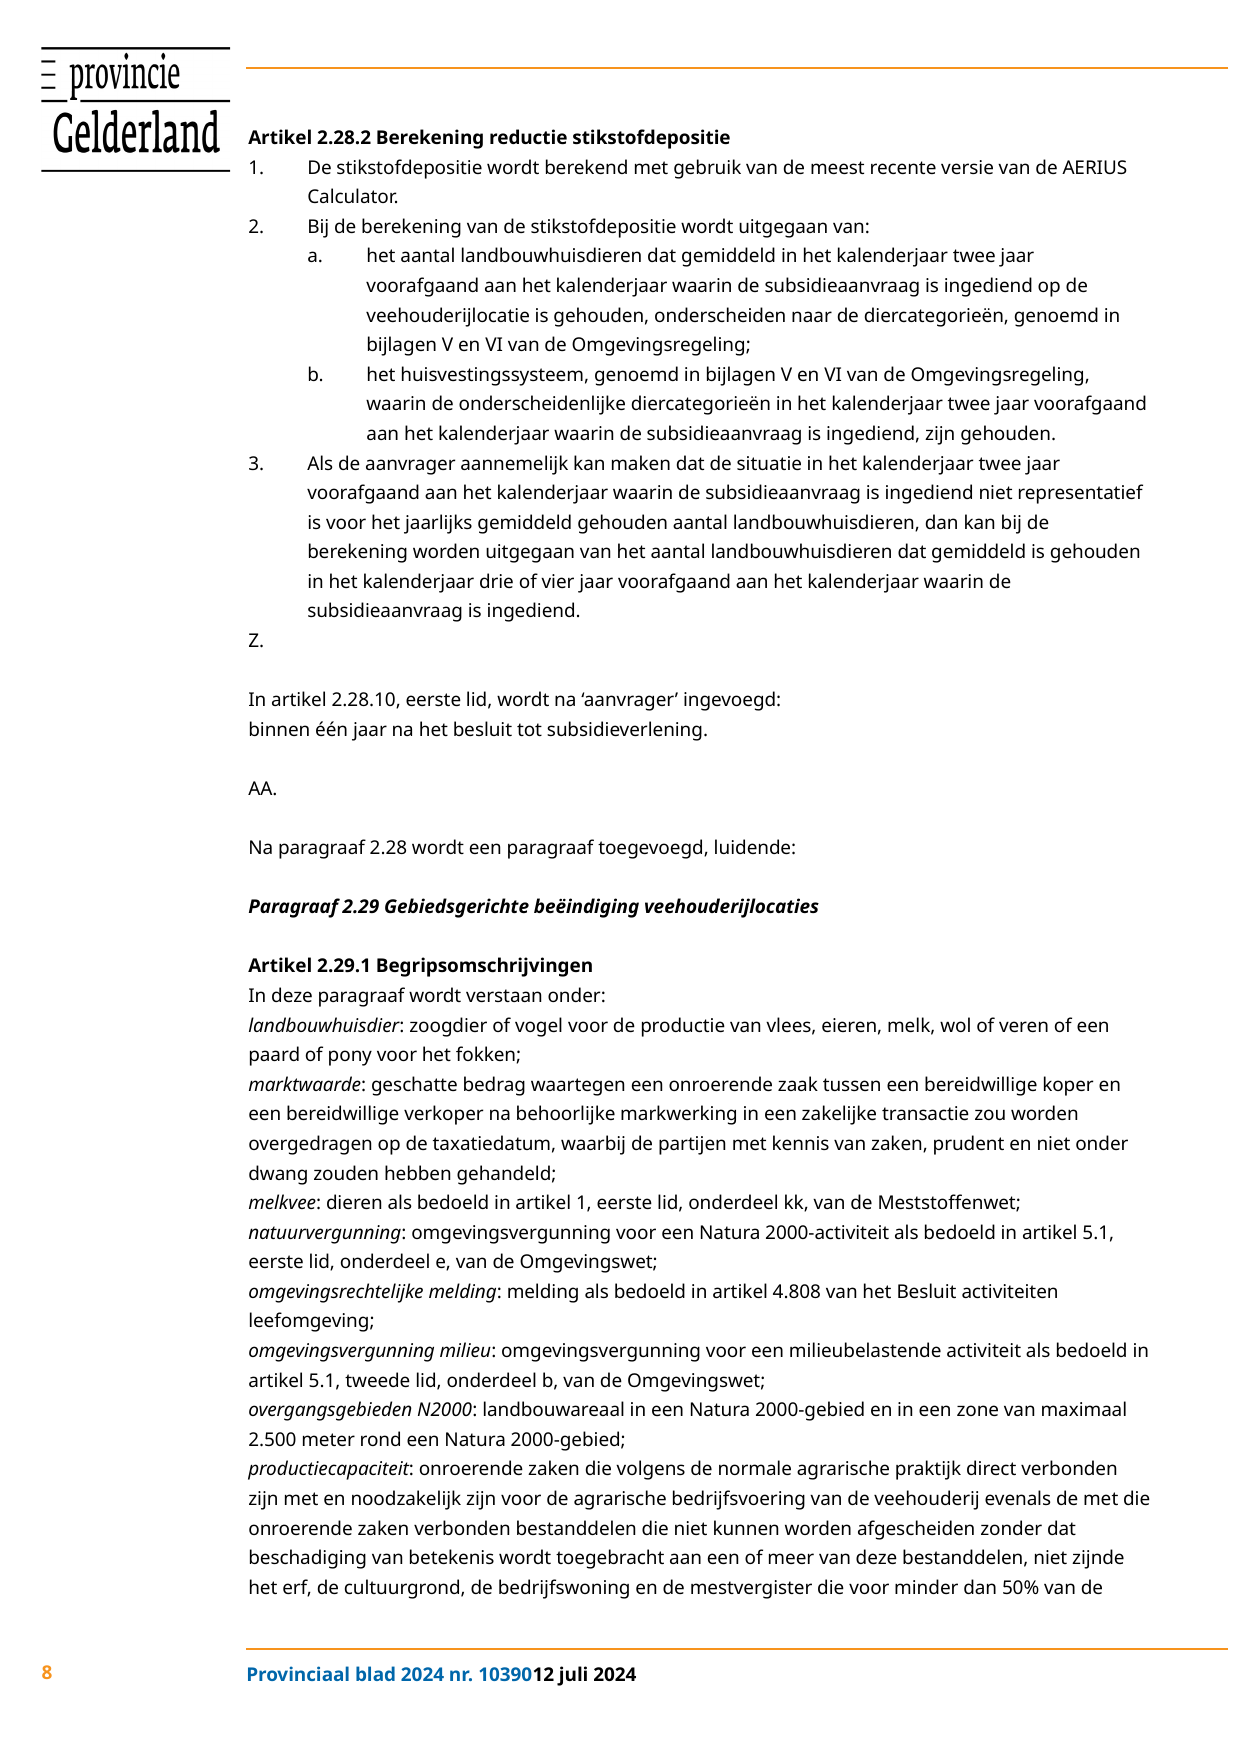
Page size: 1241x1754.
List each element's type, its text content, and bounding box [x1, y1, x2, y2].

list het aantal landbouwhuisdieren dat gemiddeld in het kalenderjaar twee jaar voorafgaand aan het kalenderjaar waarin de subsidieaanvraag is ingediend op de veehouderijlocatie is gehouden, onderscheiden naar de diercategorieën, genoemd in bijlagen V en VI van de Omgevingsregeling; [307, 243, 1152, 357]
list De stikstofdepositie wordt berekend met gebruik van de meest recente versie van de AERIUS Calculator. [248, 154, 1152, 209]
text omgevingsvergunning milieu: omgevingsvergunning voor een milieubelastende activiteit als bedoeld in artikel 5.1, tweede lid, onderdeel b, van de Omgevingswet; [248, 1337, 1152, 1393]
text Na paragraaf 2.28 wordt een paragraaf toegevoegd, luidende: [248, 834, 1152, 860]
text omgevingsrechtelijke melding: melding als bedoeld in artikel 4.808 van het Besluit activiteiten leefomgeving; [248, 1278, 1152, 1333]
text melkvee: dieren als bedoeld in artikel 1, eerste lid, onderdeel kk, van de Meststoffenwet; [248, 1189, 1152, 1215]
list het huisvestingssysteem, genoemd in bijlagen V en VI van de Omgevingsregeling, waarin de onderscheidenlijke diercategorieën in het kalenderjaar twee jaar voorafgaand aan het kalenderjaar waarin de subsidieaanvraag is ingediend, zijn gehouden. [307, 361, 1152, 446]
text Artikel 2.28.2 Berekening reductie stikstofdepositie [248, 124, 1152, 150]
text binnen één jaar na het besluit tot subsidieverlening. [248, 716, 1152, 742]
text In deze paragraaf wordt verstaan onder: [248, 982, 1152, 1008]
text natuurvergunning: omgevingsvergunning voor een Natura 2000-activiteit als bedoeld in artikel 5.1, eerste lid, onderdeel e, van de Omgevingswet; [248, 1219, 1152, 1274]
text Paragraaf 2.29 Gebiedsgerichte beëindiging veehouderijlocaties [248, 893, 1152, 919]
text productiecapaciteit: onroerende zaken die volgens de normale agrarische praktijk direct verbonden zijn met en noodzakelijk zijn voor de agrarische bedrijfsvoering van de veehouderij evenals de met die onroerende zaken verbonden bestanddelen die niet kunnen worden afgescheiden zonder dat beschadiging van betekenis wordt toegebracht aan een of meer van deze bestanddelen, niet zijnde het erf, de cultuurgrond, de bedrijfswoning en de mestvergister die voor minder dan 50% van de [248, 1456, 1152, 1600]
list Als de aanvrager aannemelijk kan maken dat de situatie in het kalenderjaar twee jaar voorafgaand aan het kalenderjaar waarin de subsidieaanvraag is ingediend niet representatief is voor het jaarlijks gemiddeld gehouden aantal landbouwhuisdieren, dan kan bij de berekening worden uitgegaan van het aantal landbouwhuisdieren dat gemiddeld is gehouden in het kalenderjaar drie of vier jaar voorafgaand aan het kalenderjaar waarin de subsidieaanvraag is ingediend. [248, 450, 1152, 623]
text landbouwhuisdier: zoogdier of vogel voor de productie van vlees, eieren, melk, wol of veren of een paard of pony voor het fokken; [248, 1012, 1152, 1067]
text overgangsgebieden N2000: landbouwareaal in een Natura 2000-gebied en in een zone van maximaal 2.500 meter rond een Natura 2000-gebied; [248, 1396, 1152, 1452]
text Z. [248, 627, 1152, 653]
picture [41, 47, 231, 172]
text Artikel 2.29.1 Begripsomschrijvingen [248, 953, 1152, 978]
list Bij de berekening van de stikstofdepositie wordt uitgegaan van: [248, 213, 1152, 239]
text In artikel 2.28.10, eerste lid, wordt na ‘aanvrager’ ingevoegd: [248, 686, 1152, 712]
text marktwaarde: geschatte bedrag waartegen een onroerende zaak tussen een bereidwillige koper en een bereidwillige verkoper na behoorlijke markwerking in een zakelijke transactie zou worden overgedragen op de taxatiedatum, waarbij de partijen met kennis van zaken, prudent en niet onder dwang zouden hebben gehandeld; [248, 1071, 1152, 1186]
text AA. [248, 775, 1152, 801]
